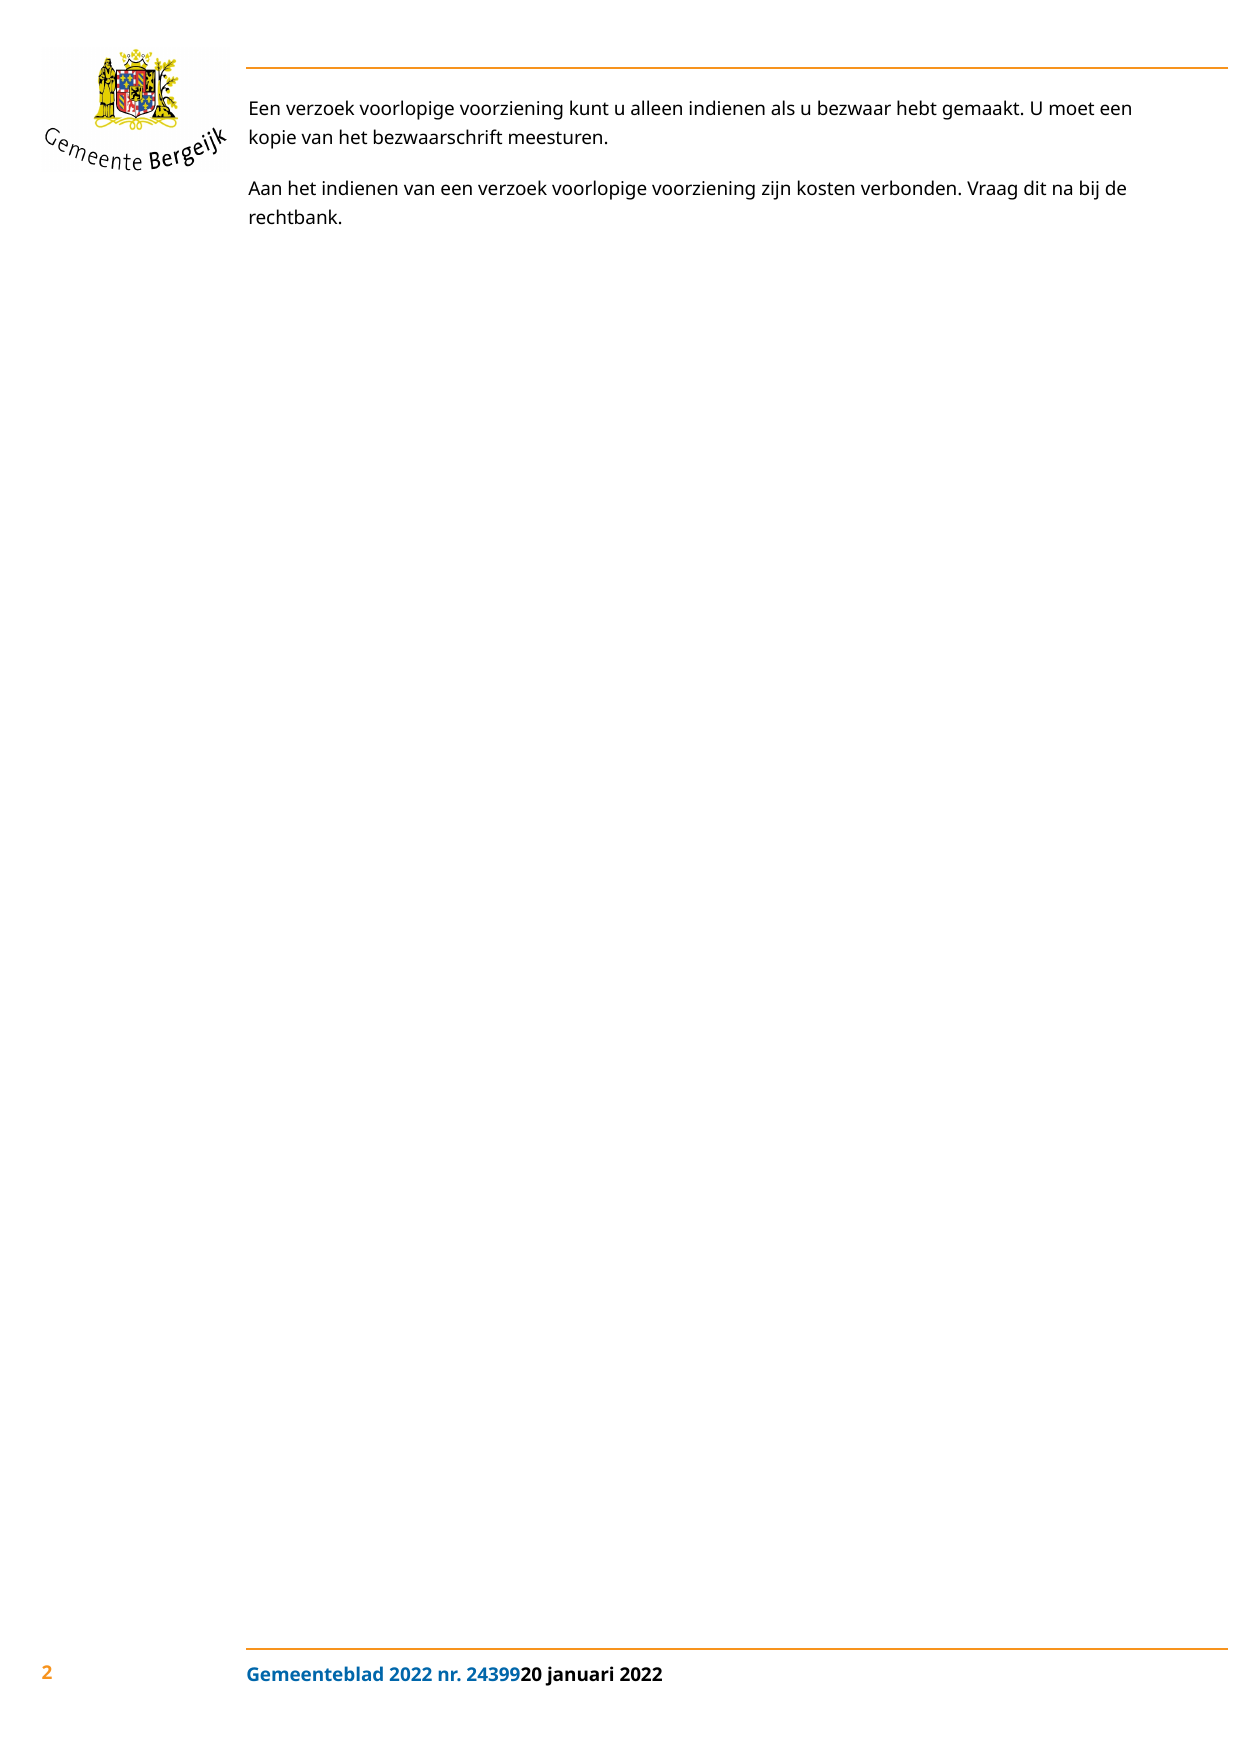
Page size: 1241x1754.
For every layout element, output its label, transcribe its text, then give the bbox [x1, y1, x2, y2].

picture [41, 47, 231, 172]
text Aan het indienen van een verzoek voorlopige voorziening zijn kosten verbonden. Vraag dit na bij de rechtbank. [248, 175, 1152, 230]
text Een verzoek voorlopige voorziening kunt u alleen indienen als u bezwaar hebt gemaakt. U moet een kopie van het bezwaarschrift meesturen. [248, 95, 1152, 150]
